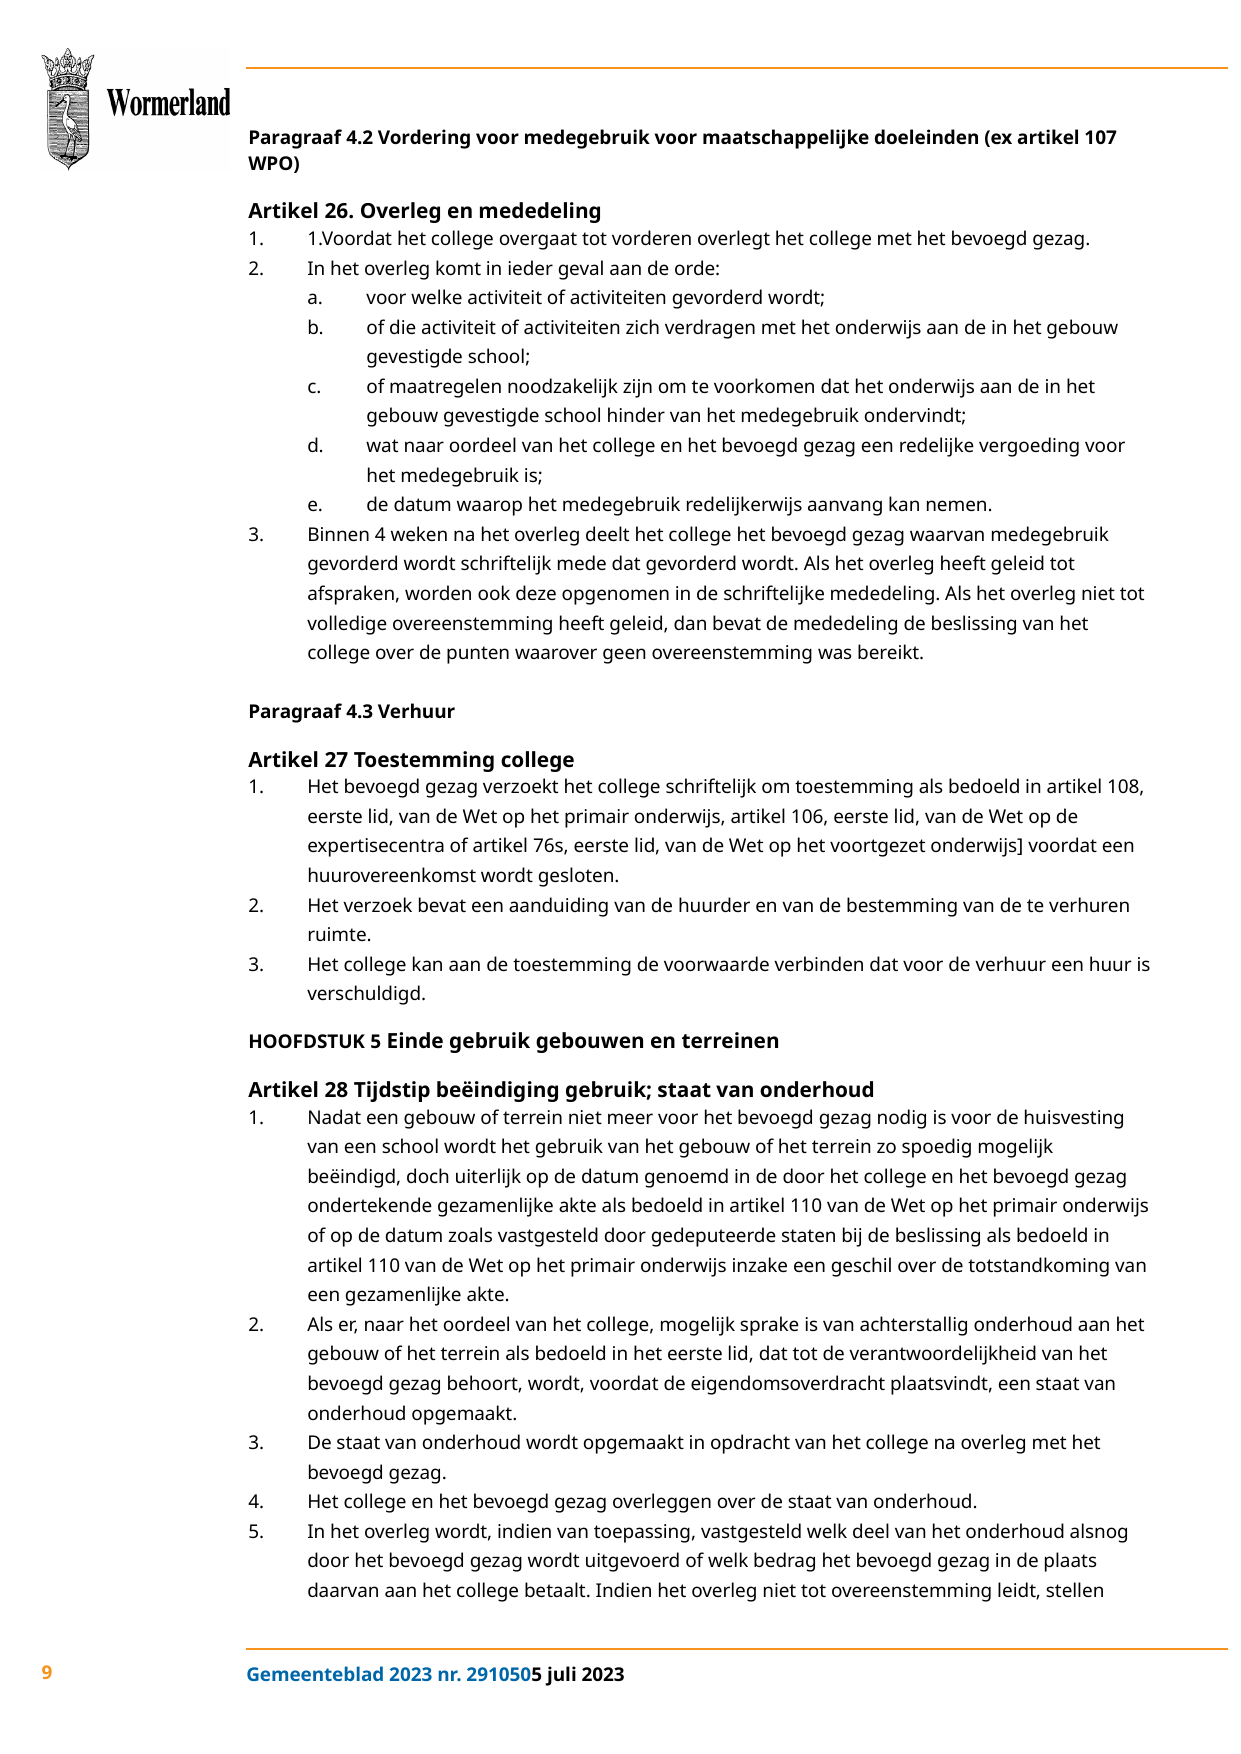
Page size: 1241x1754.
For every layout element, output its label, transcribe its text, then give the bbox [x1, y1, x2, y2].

list of die activiteit of activiteiten zich verdragen met het onderwijs aan de in het gebouw gevestigde school; [307, 314, 1152, 369]
text Artikel 26. Overleg en mededeling [248, 197, 1152, 225]
list Als er, naar het oordeel van het college, mogelijk sprake is van achterstallig onderhoud aan het gebouw of het terrein als bedoeld in het eerste lid, dat tot de verantwoordelijkheid van het bevoegd gezag behoort, wordt, voordat de eigendomsoverdracht plaatsvindt, een staat van onderhoud opgemaakt. [248, 1311, 1152, 1425]
text HOOFDSTUK 5 Einde gebruik gebouwen en terreinen [248, 1026, 1152, 1054]
text Artikel 27 Toestemming college [248, 745, 1152, 773]
list wat naar oordeel van het college en het bevoegd gezag een redelijke vergoeding voor het medegebruik is; [307, 432, 1152, 487]
list In het overleg wordt, indien van toepassing, vastgesteld welk deel van het onderhoud alsnog door het bevoegd gezag wordt uitgevoerd of welk bedrag het bevoegd gezag in de plaats daarvan aan het college betaalt. Indien het overleg niet tot overeenstemming leidt, stellen [248, 1518, 1152, 1603]
list Het bevoegd gezag verzoekt het college schriftelijk om toestemming als bedoeld in artikel 108, eerste lid, van de Wet op het primair onderwijs, artikel 106, eerste lid, van de Wet op de expertisecentra of artikel 76s, eerste lid, van de Wet op het voortgezet onderwijs] voordat een huurovereenkomst wordt gesloten. [248, 773, 1152, 888]
text Artikel 28 Tijdstip beëindiging gebruik; staat van onderhoud [248, 1075, 1152, 1104]
list voor welke activiteit of activiteiten gevorderd wordt; [307, 284, 1152, 310]
list Binnen 4 weken na het overleg deelt het college het bevoegd gezag waarvan medegebruik gevorderd wordt schriftelijk mede dat gevorderd wordt. Als het overleg heeft geleid tot afspraken, worden ook deze opgenomen in de schriftelijke mededeling. Als het overleg niet tot volledige overeenstemming heeft geleid, dan bevat de mededeling de beslissing van het college over de punten waarover geen overeenstemming was bereikt. [248, 521, 1152, 665]
list Het college kan aan de toestemming de voorwaarde verbinden dat voor de verhuur een huur is verschuldigd. [248, 951, 1152, 1006]
list of maatregelen noodzakelijk zijn om te voorkomen dat het onderwijs aan de in het gebouw gevestigde school hinder van het medegebruik ondervindt; [307, 373, 1152, 428]
picture [41, 47, 231, 172]
list In het overleg komt in ieder geval aan de orde: [248, 255, 1152, 280]
text Paragraaf 4.3 Verhuur [248, 698, 1152, 724]
list Nadat een gebouw of terrein niet meer voor het bevoegd gezag nodig is voor de huisvesting van een school wordt het gebruik van het gebouw of het terrein zo spoedig mogelijk beëindigd, doch uiterlijk op de datum genoemd in de door het college en het bevoegd gezag ondertekende gezamenlijke akte als bedoeld in artikel 110 van de Wet op het primair onderwijs of op de datum zoals vastgesteld door gedeputeerde staten bij de beslissing als bedoeld in artikel 110 van de Wet op het primair onderwijs inzake een geschil over de totstandkoming van een gezamenlijke akte. [248, 1104, 1152, 1307]
list Het college en het bevoegd gezag overleggen over de staat van onderhoud. [248, 1488, 1152, 1514]
list Het verzoek bevat een aanduiding van de huurder en van de bestemming van de te verhuren ruimte. [248, 892, 1152, 947]
text Paragraaf 4.2 Vordering voor medegebruik voor maatschappelijke doeleinden (ex artikel 107 WPO) [248, 124, 1152, 176]
list de datum waarop het medegebruik redelijkerwijs aanvang kan nemen. [307, 491, 1152, 517]
list De staat van onderhoud wordt opgemaakt in opdracht van het college na overleg met het bevoegd gezag. [248, 1429, 1152, 1484]
list 1.Voordat het college overgaat tot vorderen overlegt het college met het bevoegd gezag. [248, 225, 1152, 251]
